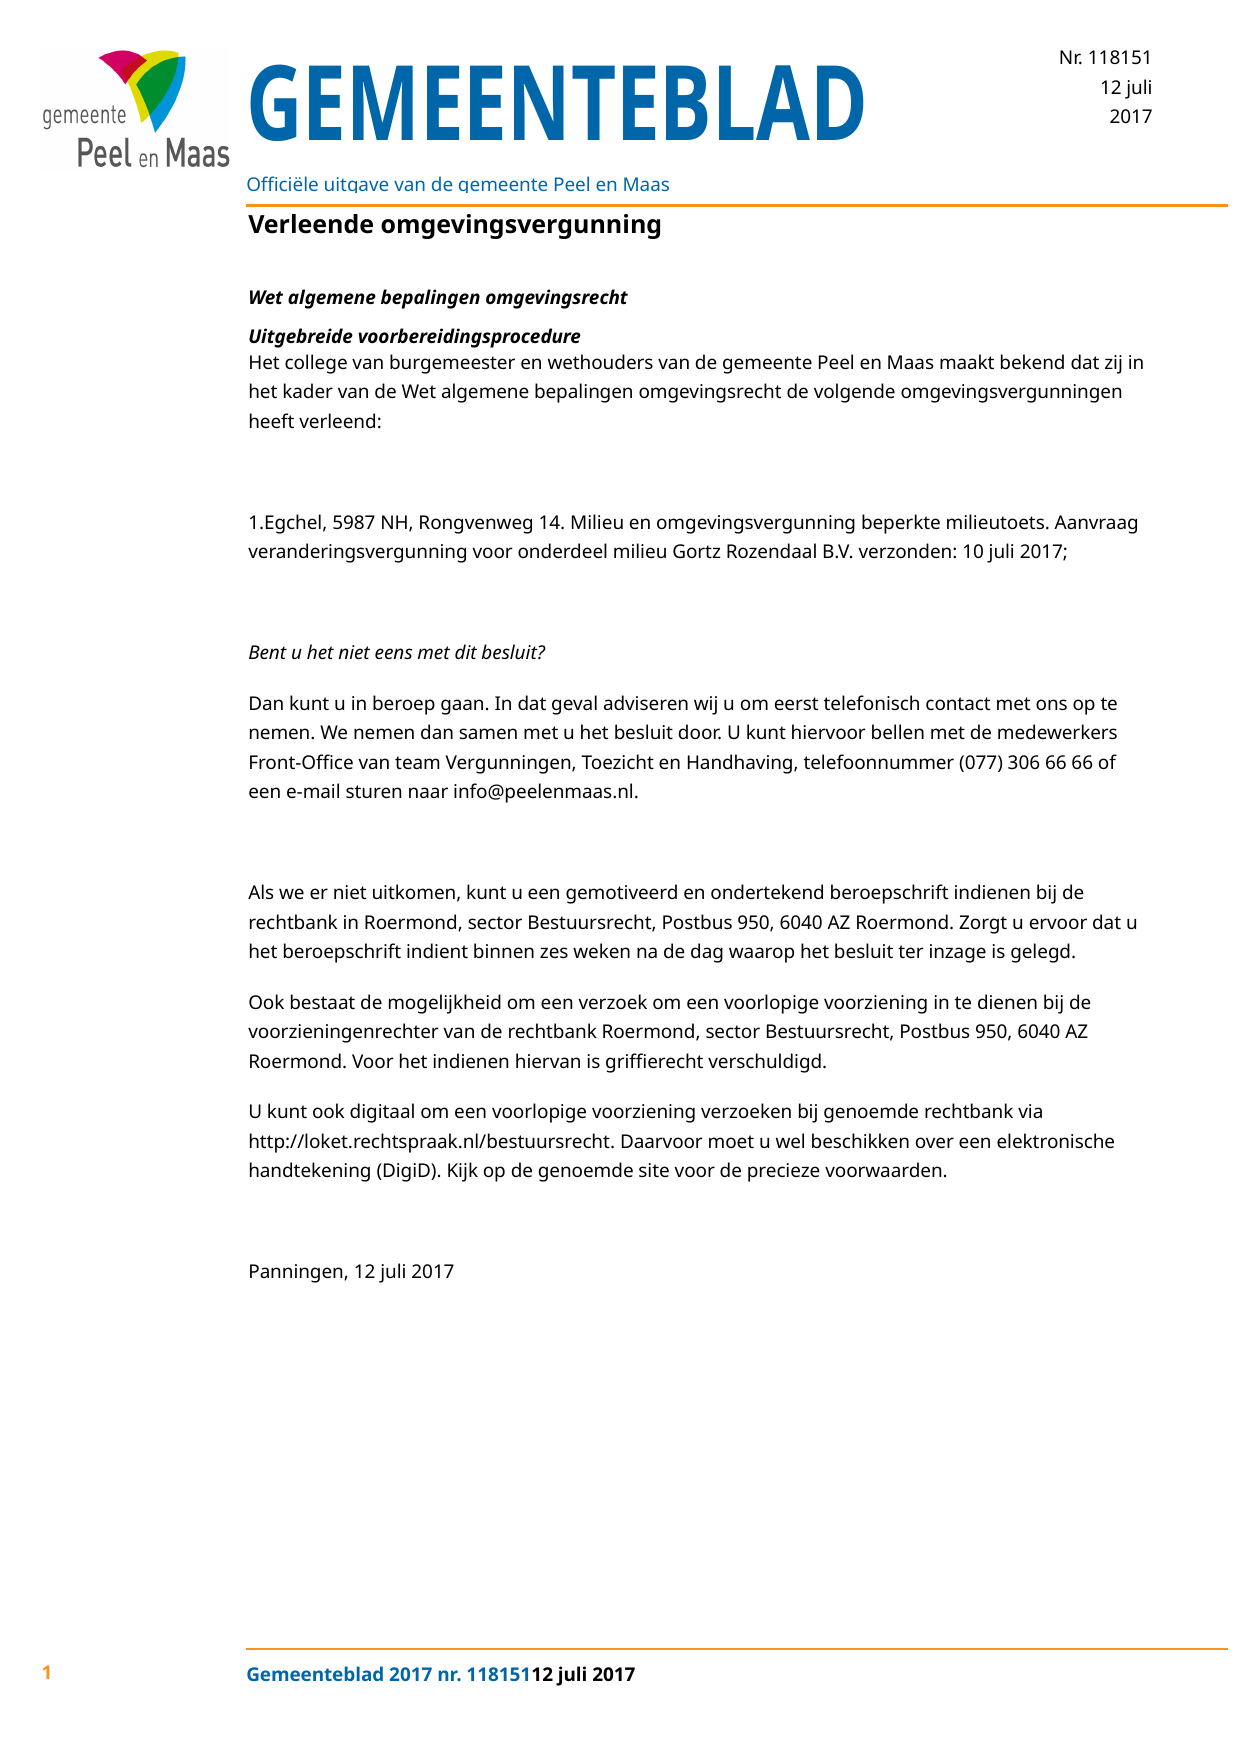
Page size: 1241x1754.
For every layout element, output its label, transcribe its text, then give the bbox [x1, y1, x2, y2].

text Uitgebreide voorbereidingsprocedure [248, 323, 1152, 349]
text Wet algemene bepalingen omgevingsrecht [248, 284, 1152, 309]
text Als we er niet uitkomen, kunt u een gemotiveerd en ondertekend beroepschrift indienen bij de rechtbank in Roermond, sector Bestuursrecht, Postbus 950, 6040 AZ Roermond. Zorgt u ervoor dat u het beroepschrift indient binnen zes weken na de dag waarop het besluit ter inzage is gelegd. [248, 879, 1152, 964]
text Ook bestaat de mogelijkheid om een verzoek om een voorlopige voorziening in te dienen bij de voorzieningenrechter van de rechtbank Roermond, sector Bestuursrecht, Postbus 950, 6040 AZ Roermond. Voor het indienen hiervan is griffierecht verschuldigd. [248, 989, 1152, 1074]
text Bent u het niet eens met dit besluit? [248, 639, 1152, 665]
text Verleende omgevingsvergunning [248, 207, 1152, 241]
text U kunt ook digitaal om een voorlopige voorziening verzoeken bij genoemde rechtbank via http://loket.rechtspraak.nl/bestuursrecht. Daarvoor moet u wel beschikken over een elektronische handtekening (DigiD). Kijk op de genoemde site voor de precieze voorwaarden. [248, 1098, 1152, 1183]
picture [41, 47, 231, 172]
text Panningen, 12 juli 2017 [248, 1258, 1152, 1284]
text 1.Egchel, 5987 NH, Rongvenweg 14. Milieu en omgevingsvergunning beperkte milieutoets. Aanvraag veranderingsvergunning voor onderdeel milieu Gortz Rozendaal B.V. verzonden: 10 juli 2017; [248, 509, 1152, 564]
text Dan kunt u in beroep gaan. In dat geval adviseren wij u om eerst telefonisch contact met ons op te nemen. We nemen dan samen met u het besluit door. U kunt hiervoor bellen met de medewerkers Front-Office van team Vergunningen, Toezicht en Handhaving, telefoonnummer (077) 306 66 66 of een e-mail sturen naar info@peelenmaas.nl. [248, 690, 1152, 804]
text Het college van burgemeester en wethouders van de gemeente Peel en Maas maakt bekend dat zij in het kader van de Wet algemene bepalingen omgevingsrecht de volgende omgevingsvergunningen heeft verleend: [248, 349, 1152, 434]
